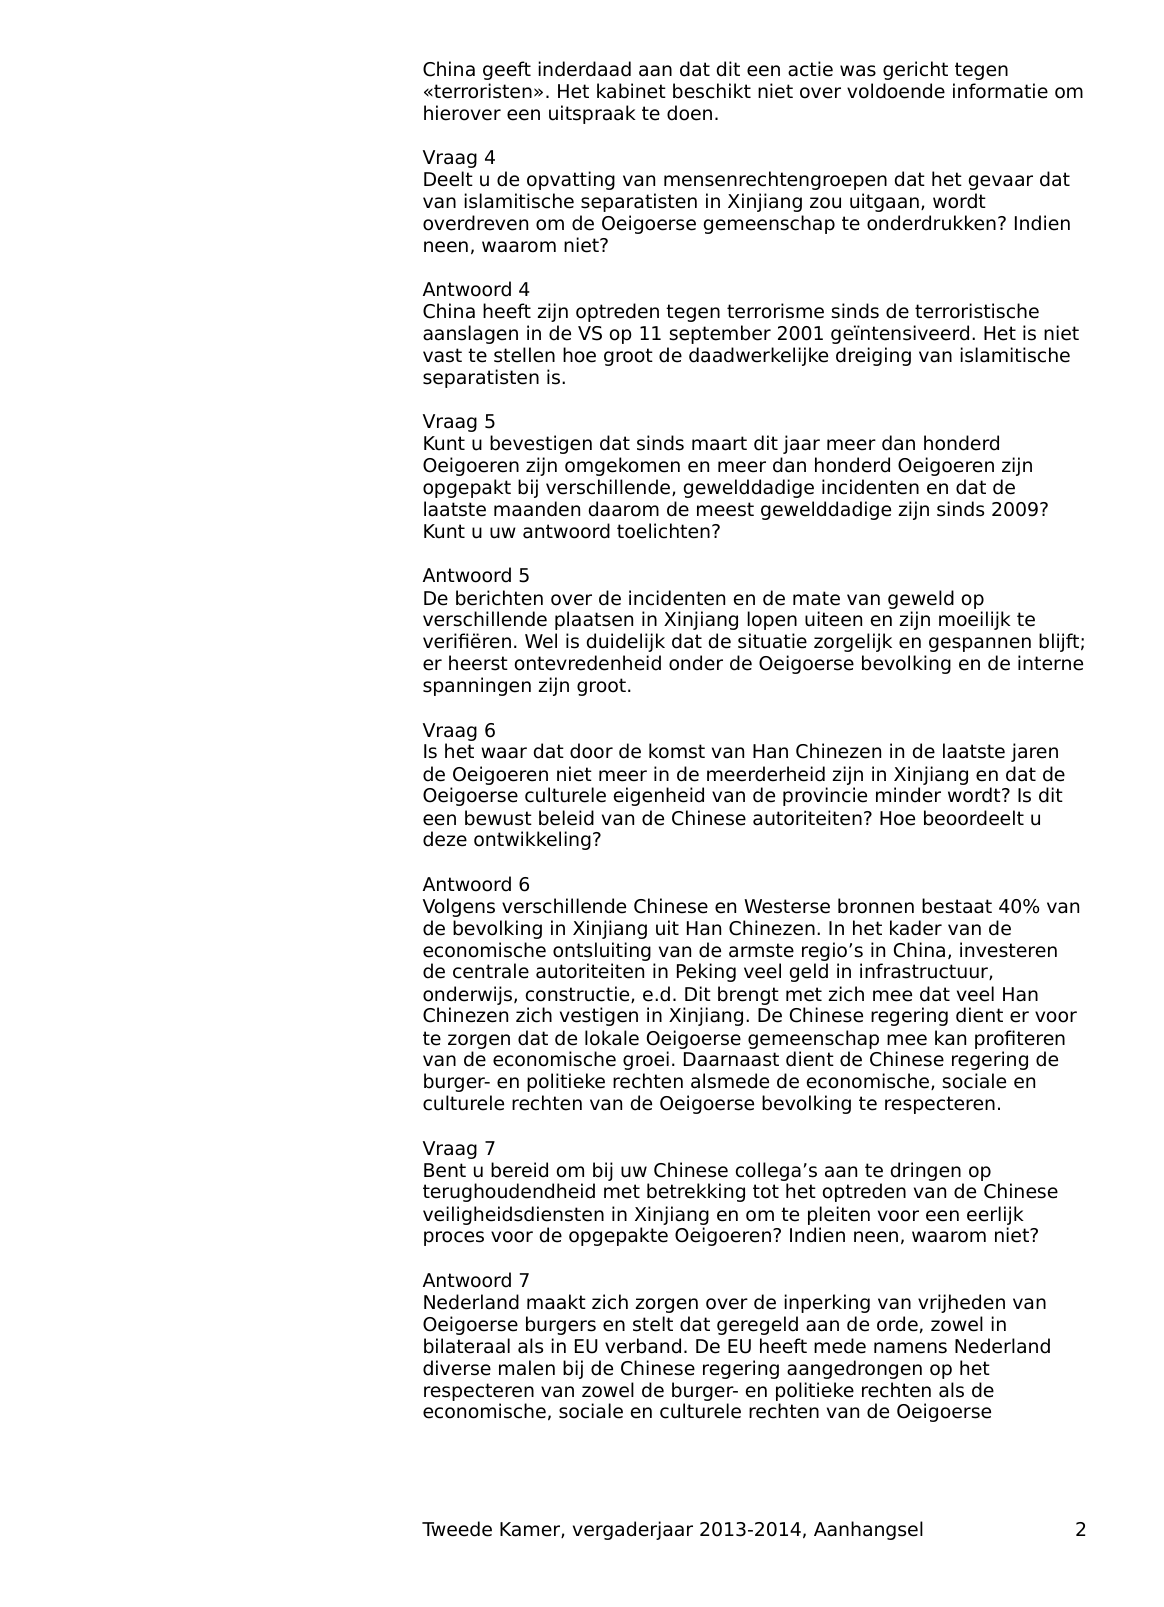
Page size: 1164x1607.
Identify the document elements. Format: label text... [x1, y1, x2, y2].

text Vraag 4 [422, 147, 1087, 169]
text China geeft inderdaad aan dat dit een actie was gericht tegen «terroristen». Het kabinet beschikt niet over voldoende informatie om hierover een uitspraak te doen. [422, 59, 1087, 125]
text Antwoord 5 [422, 565, 1087, 587]
text Vraag 6 [422, 719, 1087, 741]
text Nederland maakt zich zorgen over de inperking van vrijheden van Oeigoerse burgers en stelt dat geregeld aan de orde, zowel in bilateraal als in EU verband. De EU heeft mede namens Nederland diverse malen bij de Chinese regering aangedrongen op het respecteren van zowel de burger- en politieke rechten als de economische, sociale en culturele rechten van de Oeigoerse [422, 1292, 1087, 1423]
text China heeft zijn optreden tegen terrorisme sinds de terroristische aanslagen in de VS op 11 september 2001 geïntensiveerd. Het is niet vast te stellen hoe groot de daadwerkelijke dreiging van islamitische separatisten is. [422, 301, 1087, 389]
text Kunt u bevestigen dat sinds maart dit jaar meer dan honderd Oeigoeren zijn omgekomen en meer dan honderd Oeigoeren zijn opgepakt bij verschillende, gewelddadige incidenten en dat de laatste maanden daarom de meest gewelddadige zijn sinds 2009? Kunt u uw antwoord toelichten? [422, 433, 1087, 543]
text Deelt u de opvatting van mensenrechtengroepen dat het gevaar dat van islamitische separatisten in Xinjiang zou uitgaan, wordt overdreven om de Oeigoerse gemeenschap te onderdrukken? Indien neen, waarom niet? [422, 169, 1087, 257]
text Volgens verschillende Chinese en Westerse bronnen bestaat 40% van de bevolking in Xinjiang uit Han Chinezen. In het kader van de economische ontsluiting van de armste regio’s in China, investeren de centrale autoriteiten in Peking veel geld in infrastructuur, onderwijs, constructie, e.d. Dit brengt met zich mee dat veel Han Chinezen zich vestigen in Xinjiang. De Chinese regering dient er voor te zorgen dat de lokale Oeigoerse gemeenschap mee kan profiteren van de economische groei. Daarnaast dient de Chinese regering de burger- en politieke rechten alsmede de economische, sociale en culturele rechten van de Oeigoerse bevolking te respecteren. [422, 896, 1087, 1115]
text Is het waar dat door de komst van Han Chinezen in de laatste jaren de Oeigoeren niet meer in de meerderheid zijn in Xinjiang en dat de Oeigoerse culturele eigenheid van de provincie minder wordt? Is dit een bewust beleid van de Chinese autoriteiten? Hoe beoordeelt u deze ontwikkeling? [422, 741, 1087, 851]
text Antwoord 6 [422, 873, 1087, 896]
text Bent u bereid om bij uw Chinese collega’s aan te dringen op terughoudendheid met betrekking tot het optreden van de Chinese veiligheidsdiensten in Xinjiang en om te pleiten voor een eerlijk proces voor de opgepakte Oeigoeren? Indien neen, waarom niet? [422, 1159, 1087, 1247]
text Vraag 7 [422, 1137, 1087, 1159]
text De berichten over de incidenten en de mate van geweld op verschillende plaatsen in Xinjiang lopen uiteen en zijn moeilijk te verifiëren. Wel is duidelijk dat de situatie zorgelijk en gespannen blijft; er heerst ontevredenheid onder de Oeigoerse bevolking en de interne spanningen zijn groot. [422, 587, 1087, 697]
text Vraag 5 [422, 411, 1087, 433]
text Antwoord 7 [422, 1269, 1087, 1292]
text Antwoord 4 [422, 279, 1087, 301]
